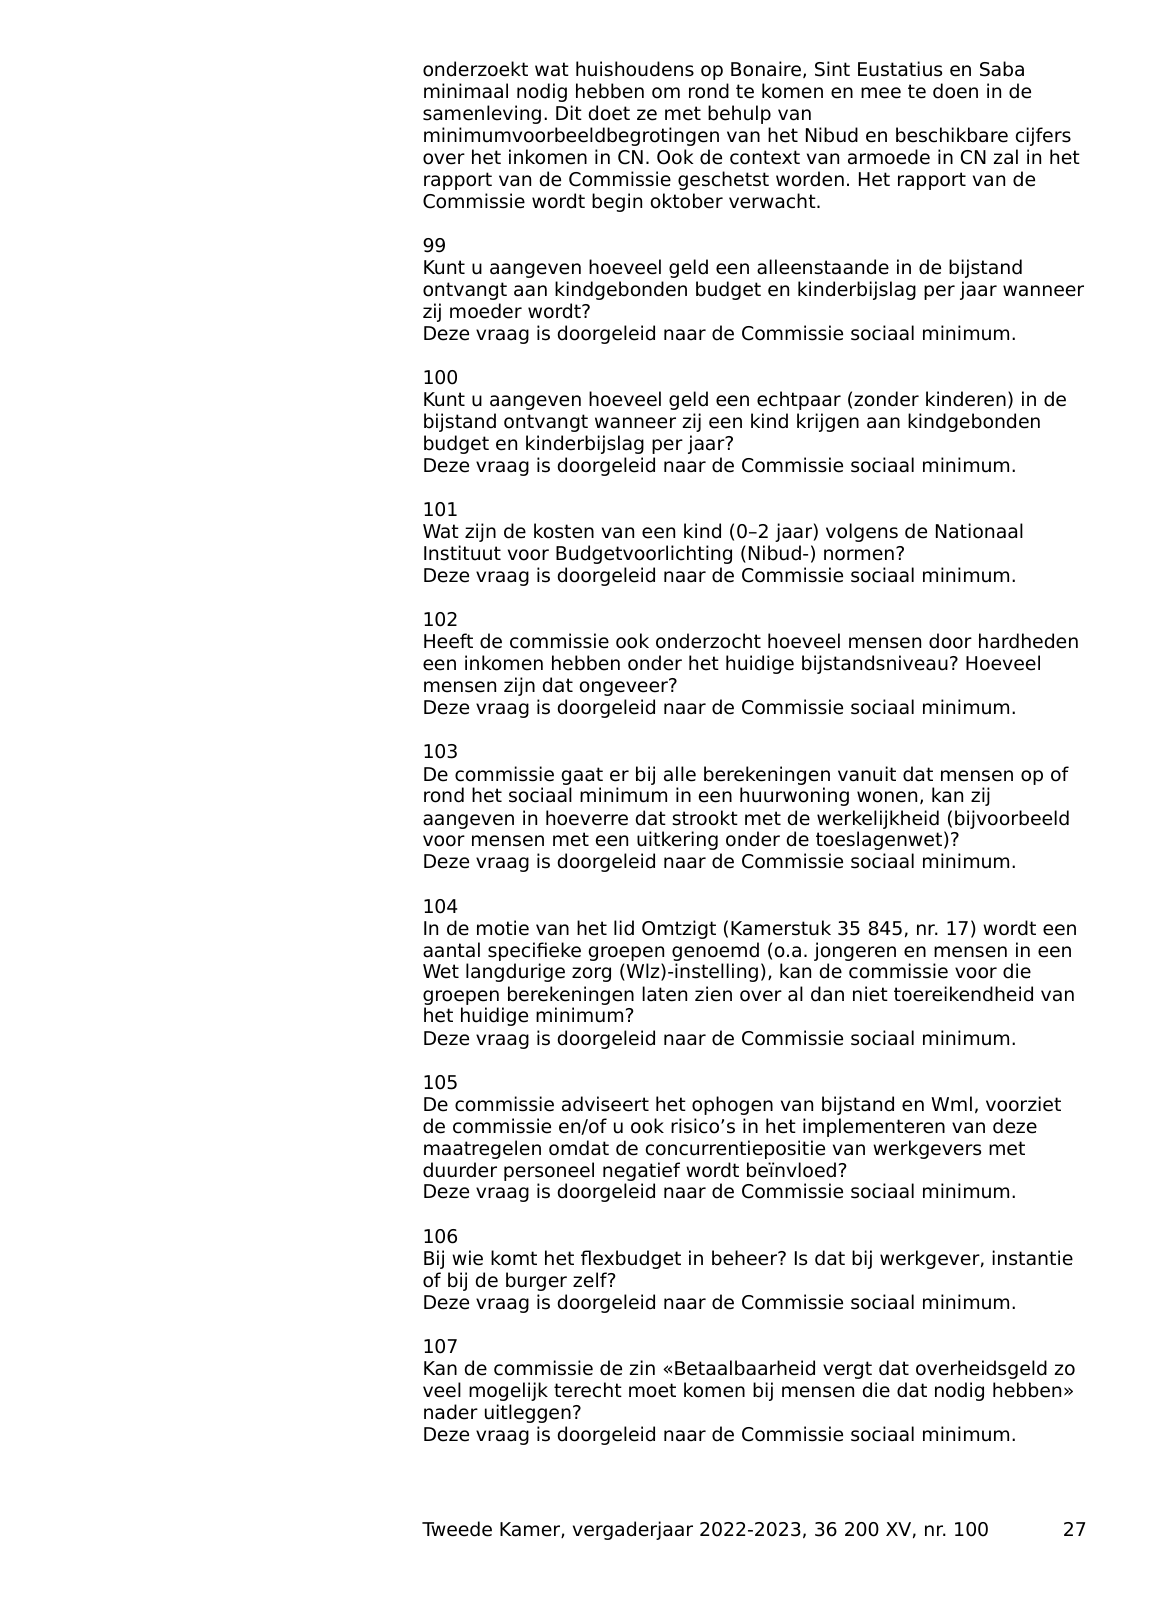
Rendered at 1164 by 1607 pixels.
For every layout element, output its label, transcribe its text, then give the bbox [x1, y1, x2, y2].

text 101 [422, 499, 1087, 521]
text Deze vraag is doorgeleid naar de Commissie sociaal minimum. [422, 323, 1087, 345]
text Deze vraag is doorgeleid naar de Commissie sociaal minimum. [422, 565, 1087, 587]
text Deze vraag is doorgeleid naar de Commissie sociaal minimum. [422, 1027, 1087, 1049]
text Deze vraag is doorgeleid naar de Commissie sociaal minimum. [422, 697, 1087, 719]
text Kunt u aangeven hoeveel geld een echtpaar (zonder kinderen) in de bijstand ontvangt wanneer zij een kind krijgen aan kindgebonden budget en kinderbijslag per jaar? [422, 389, 1087, 455]
text Deze vraag is doorgeleid naar de Commissie sociaal minimum. [422, 851, 1087, 873]
text Wat zijn de kosten van een kind (0–2 jaar) volgens de Nationaal Instituut voor Budgetvoorlichting (Nibud-) normen? [422, 521, 1087, 565]
text Deze vraag is doorgeleid naar de Commissie sociaal minimum. [422, 1181, 1087, 1203]
text 100 [422, 367, 1087, 389]
text Deze vraag is doorgeleid naar de Commissie sociaal minimum. [422, 1424, 1087, 1446]
text Kan de commissie de zin «Betaalbaarheid vergt dat overheidsgeld zo veel mogelijk terecht moet komen bij mensen die dat nodig hebben» nader uitleggen? [422, 1358, 1087, 1424]
text 99 [422, 235, 1087, 257]
text De commissie adviseert het ophogen van bijstand en Wml, voorziet de commissie en/of u ook risico’s in het implementeren van deze maatregelen omdat de concurrentiepositie van werkgevers met duurder personeel negatief wordt beïnvloed? [422, 1093, 1087, 1181]
text Heeft de commissie ook onderzocht hoeveel mensen door hardheden een inkomen hebben onder het huidige bijstandsniveau? Hoeveel mensen zijn dat ongeveer? [422, 631, 1087, 697]
text Bij wie komt het flexbudget in beheer? Is dat bij werkgever, instantie of bij de burger zelf? [422, 1248, 1087, 1292]
text 106 [422, 1226, 1087, 1248]
text 107 [422, 1336, 1087, 1358]
text Deze vraag is doorgeleid naar de Commissie sociaal minimum. [422, 1292, 1087, 1313]
text 104 [422, 896, 1087, 917]
text 102 [422, 609, 1087, 631]
text Deze vraag is doorgeleid naar de Commissie sociaal minimum. [422, 455, 1087, 477]
text 105 [422, 1072, 1087, 1093]
text De commissie gaat er bij alle berekeningen vanuit dat mensen op of rond het sociaal minimum in een huurwoning wonen, kan zij aangeven in hoeverre dat strookt met de werkelijkheid (bijvoorbeeld voor mensen met een uitkering onder de toeslagenwet)? [422, 763, 1087, 851]
text onderzoekt wat huishoudens op Bonaire, Sint Eustatius en Saba minimaal nodig hebben om rond te komen en mee te doen in de samenleving. Dit doet ze met behulp van minimumvoorbeeldbegrotingen van het Nibud en beschikbare cijfers over het inkomen in CN. Ook de context van armoede in CN zal in het rapport van de Commissie geschetst worden. Het rapport van de Commissie wordt begin oktober verwacht. [422, 59, 1087, 213]
text In de motie van het lid Omtzigt (Kamerstuk 35 845, nr. 17) wordt een aantal specifieke groepen genoemd (o.a. jongeren en mensen in een Wet langdurige zorg (Wlz)-instelling), kan de commissie voor die groepen berekeningen laten zien over al dan niet toereikendheid van het huidige minimum? [422, 917, 1087, 1027]
text Kunt u aangeven hoeveel geld een alleenstaande in de bijstand ontvangt aan kindgebonden budget en kinderbijslag per jaar wanneer zij moeder wordt? [422, 257, 1087, 323]
text 103 [422, 741, 1087, 763]
